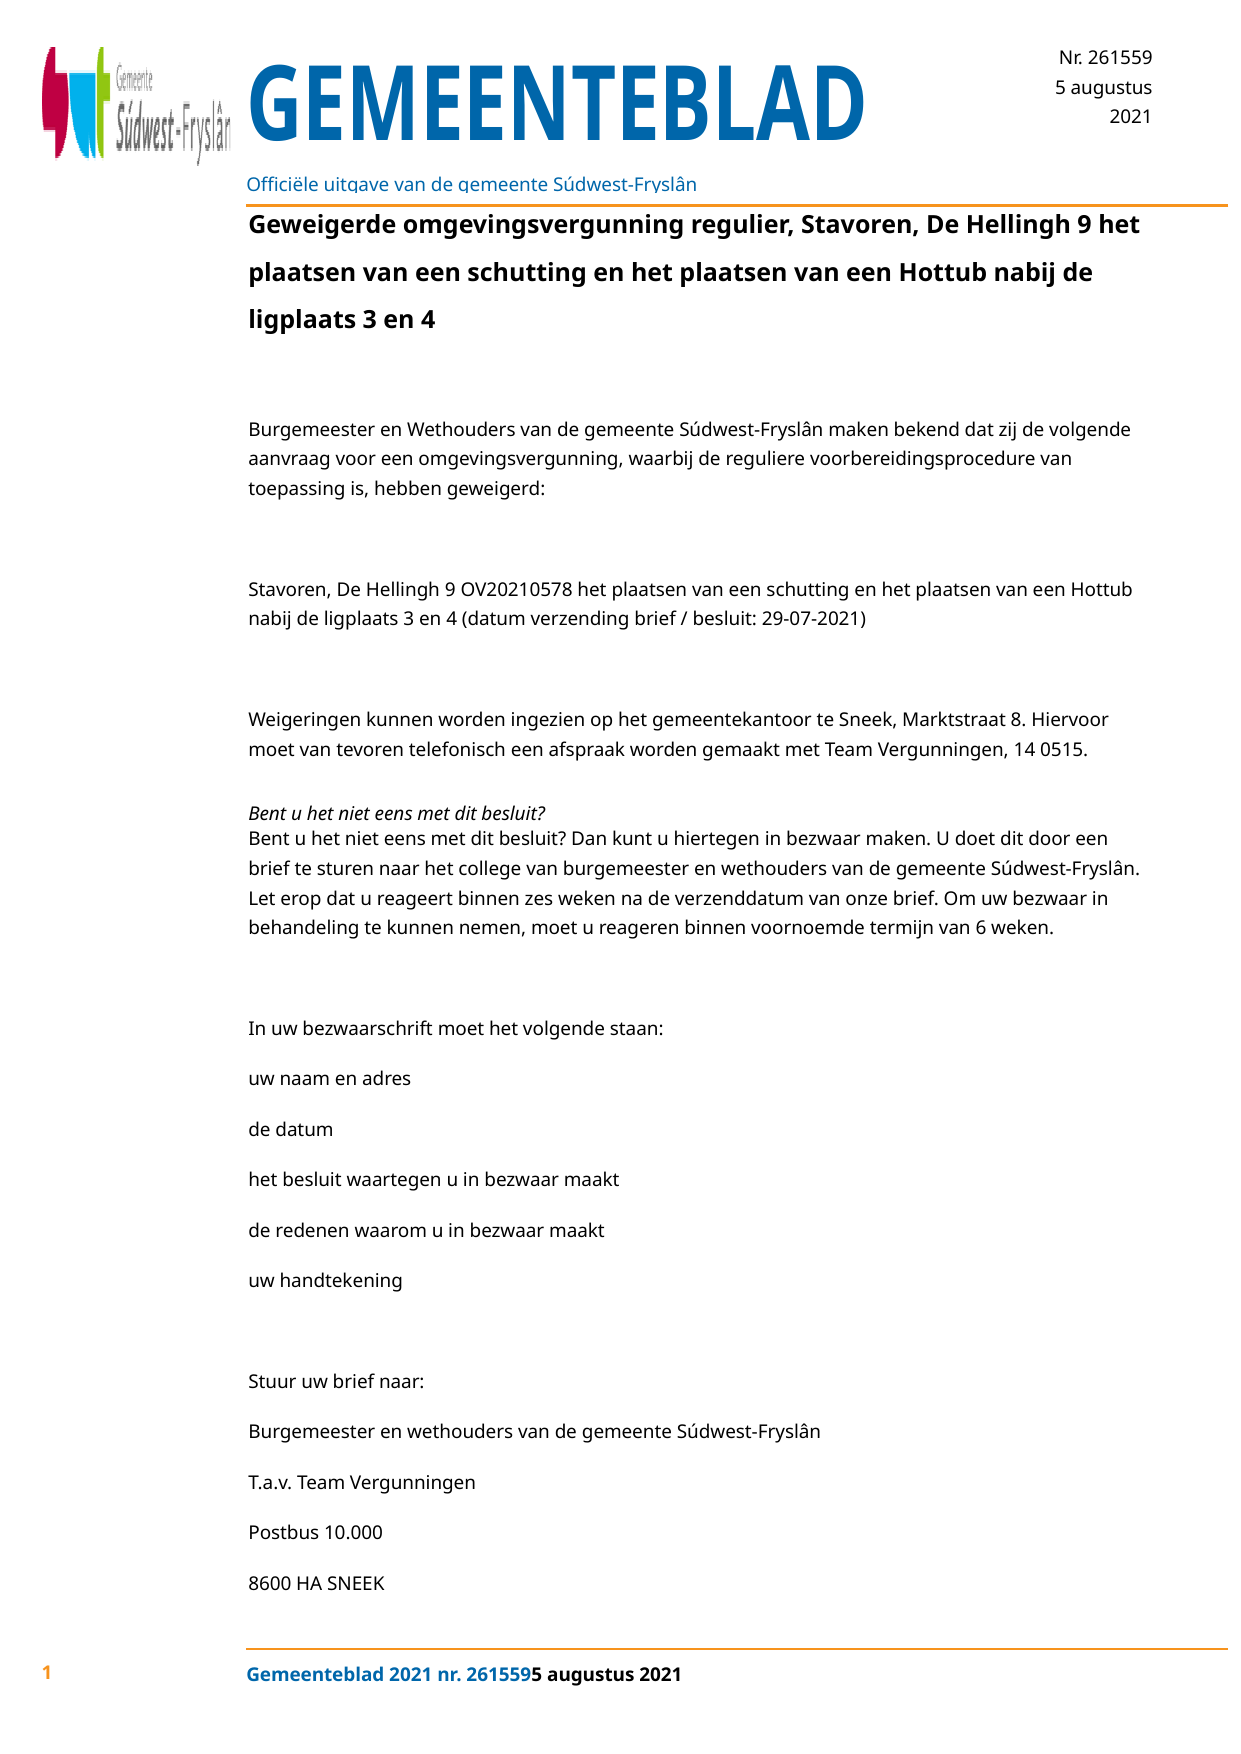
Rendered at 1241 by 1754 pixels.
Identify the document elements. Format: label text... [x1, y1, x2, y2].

text uw naam en adres [248, 1066, 1152, 1091]
text uw handtekening [248, 1267, 1152, 1293]
text Burgemeester en Wethouders van de gemeente Súdwest-Fryslân maken bekend dat zij de volgende aanvraag voor een omgevingsvergunning, waarbij de reguliere voorbereidingsprocedure van toepassing is, hebben geweigerd: [248, 416, 1152, 501]
text Weigeringen kunnen worden ingezien op het gemeentekantoor te Sneek, Marktstraat 8. Hiervoor moet van tevoren telefonisch een afspraak worden gemaakt met Team Vergunningen, 14 0515. [248, 706, 1152, 762]
text het besluit waartegen u in bezwaar maakt [248, 1166, 1152, 1192]
picture [41, 47, 231, 172]
text Stuur uw brief naar: [248, 1368, 1152, 1394]
text Burgemeester en wethouders van de gemeente Súdwest-Fryslân [248, 1418, 1152, 1444]
text Bent u het niet eens met dit besluit? [248, 800, 1152, 826]
text Postbus 10.000 [248, 1519, 1152, 1545]
text Stavoren, De Hellingh 9 OV20210578 het plaatsen van een schutting en het plaatsen van een Hottub nabij de ligplaats 3 en 4 (datum verzending brief / besluit: 29-07-2021) [248, 576, 1152, 631]
text Geweigerde omgevingsvergunning regulier, Stavoren, De Hellingh 9 het plaatsen van een schutting en het plaatsen van een Hottub nabij de ligplaats 3 en 4 [248, 207, 1152, 336]
text T.a.v. Team Vergunningen [248, 1469, 1152, 1495]
text de redenen waarom u in bezwaar maakt [248, 1217, 1152, 1243]
text In uw bezwaarschrift moet het volgende staan: [248, 1015, 1152, 1041]
text Bent u het niet eens met dit besluit? Dan kunt u hiertegen in bezwaar maken. U doet dit door een brief te sturen naar het college van burgemeester en wethouders van de gemeente Súdwest-Fryslân. Let erop dat u reageert binnen zes weken na de verzenddatum van onze brief. Om uw bezwaar in behandeling te kunnen nemen, moet u reageren binnen voornoemde termijn van 6 weken. [248, 826, 1152, 940]
text 8600 HA SNEEK [248, 1570, 1152, 1596]
text de datum [248, 1116, 1152, 1142]
